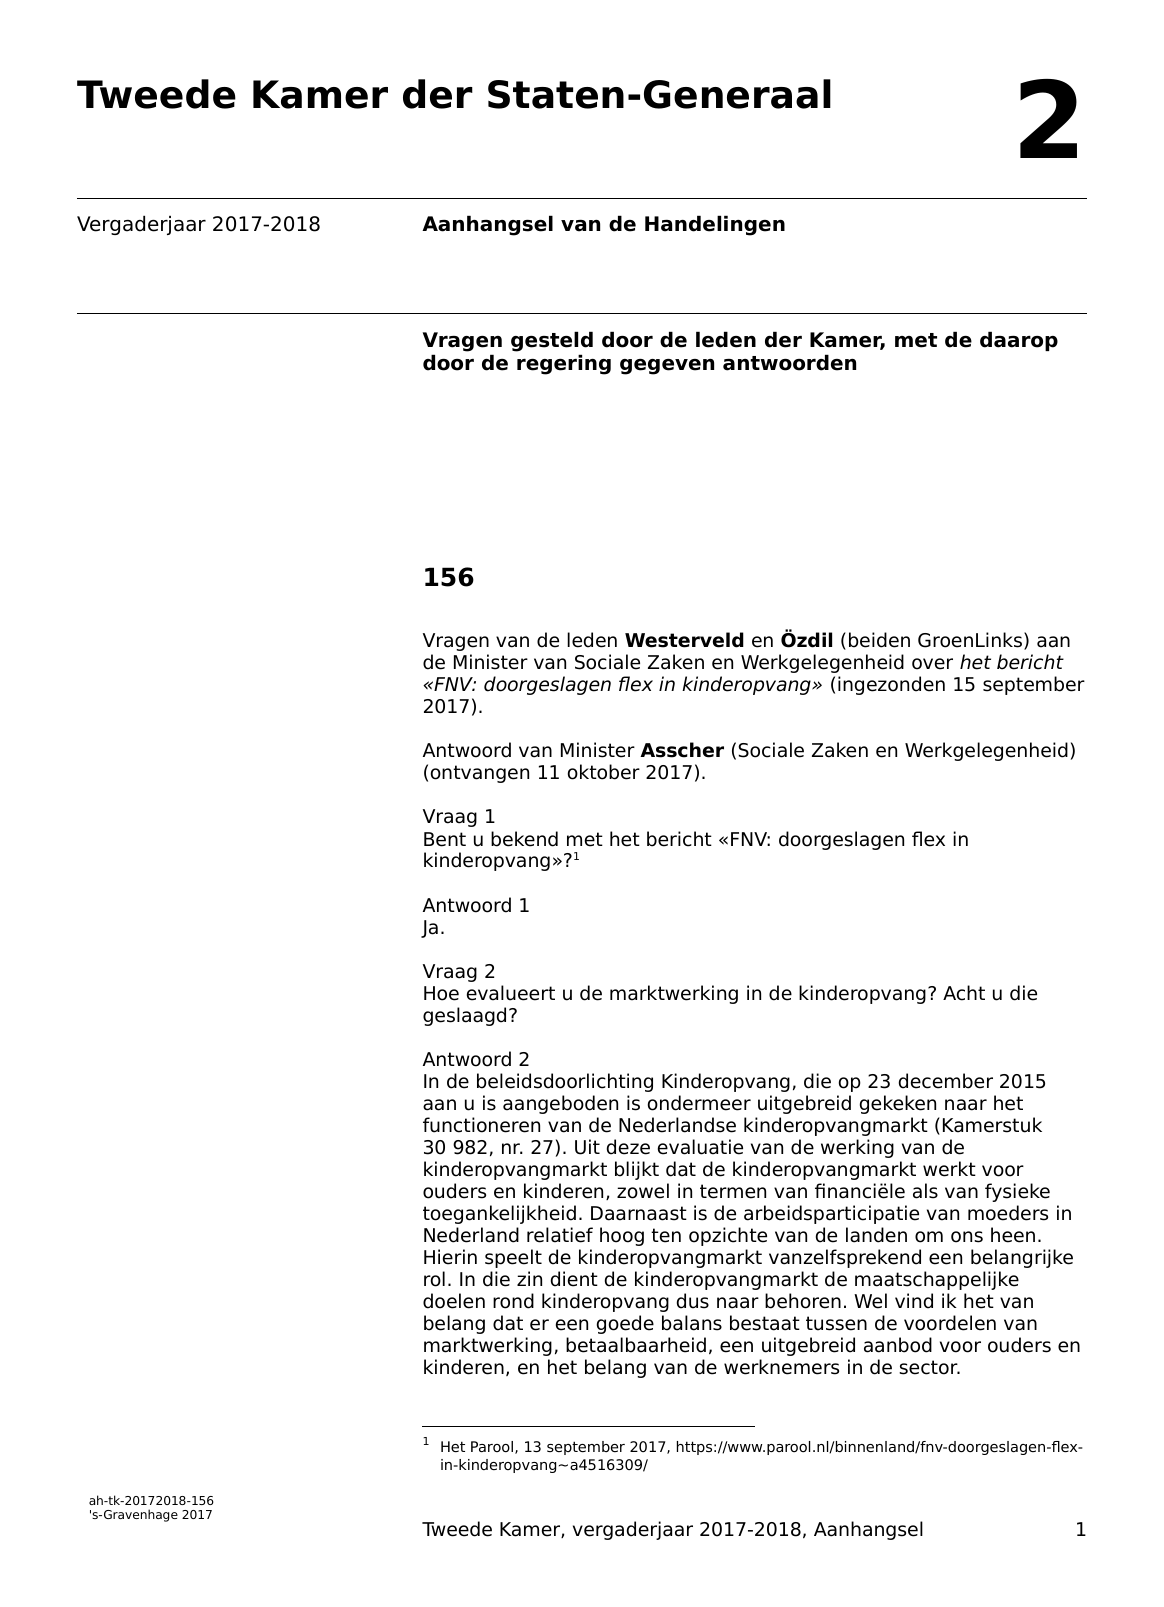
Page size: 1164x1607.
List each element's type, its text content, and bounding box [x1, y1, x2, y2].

table_cell Aanhangsel van de Handelingen [422, 199, 1087, 313]
text Bent u bekend met het bericht «FNV: doorgeslagen flex in kinderopvang»? [422, 828, 1087, 872]
table_cell Vergaderjaar 2017-2018 [77, 199, 422, 313]
text Antwoord van Minister Asscher (Sociale Zaken en Werkgelegenheid) (ontvangen 11 oktober 2017). [422, 740, 1087, 784]
text Vraag 2 [422, 961, 1087, 983]
text Antwoord 1 [422, 894, 1087, 917]
table_header 2 [886, 59, 1087, 198]
table_cell Vragen gesteld door de leden der Kamer, met de daarop door de regering gegeven antwoorden [422, 314, 1087, 375]
text Ja. [422, 917, 1087, 938]
text Het Parool, 13 september 2017, https://www.parool.nl/binnenland/fnv-doorgeslagen-flex-in-kinderopvang~a4516309/ [422, 1435, 1087, 1474]
table_cell [77, 314, 422, 375]
text In de beleidsdoorlichting Kinderopvang, die op 23 december 2015 aan u is aangeboden is ondermeer uitgebreid gekeken naar het functioneren van de Nederlandse kinderopvangmarkt (Kamerstuk 30 982, nr. 27). Uit deze evaluatie van de werking van de kinderopvangmarkt blijkt dat de kinderopvangmarkt werkt voor ouders en kinderen, zowel in termen van financiële als van fysieke toegankelijkheid. Daarnaast is de arbeidsparticipatie van moeders in Nederland relatief hoog ten opzichte van de landen om ons heen. Hierin speelt de kinderopvangmarkt vanzelfsprekend een belangrijke rol. In die zin dient de kinderopvangmarkt de maatschappelijke doelen rond kinderopvang dus naar behoren. Wel vind ik het van belang dat er een goede balans bestaat tussen de voordelen van marktwerking, betaalbaarheid, een uitgebreid aanbod voor ouders en kinderen, en het belang van de werknemers in de sector. [422, 1071, 1087, 1378]
text Vragen van de leden Westerveld en Özdil (beiden GroenLinks) aan de Minister van Sociale Zaken en Werkgelegenheid over het bericht «FNV: doorgeslagen flex in kinderopvang» (ingezonden 15 september 2017). [422, 630, 1087, 718]
text Hoe evalueert u de marktwerking in de kinderopvang? Acht u die geslaagd? [422, 983, 1087, 1027]
table_header Tweede Kamer der Staten-Generaal [77, 59, 886, 198]
text Antwoord 2 [422, 1049, 1087, 1071]
text 156 [422, 563, 1087, 592]
text Vraag 1 [422, 806, 1087, 828]
text 's-Gravenhage 2017 [88, 1508, 323, 1522]
text ah-tk-20172018-156 [88, 1494, 323, 1508]
